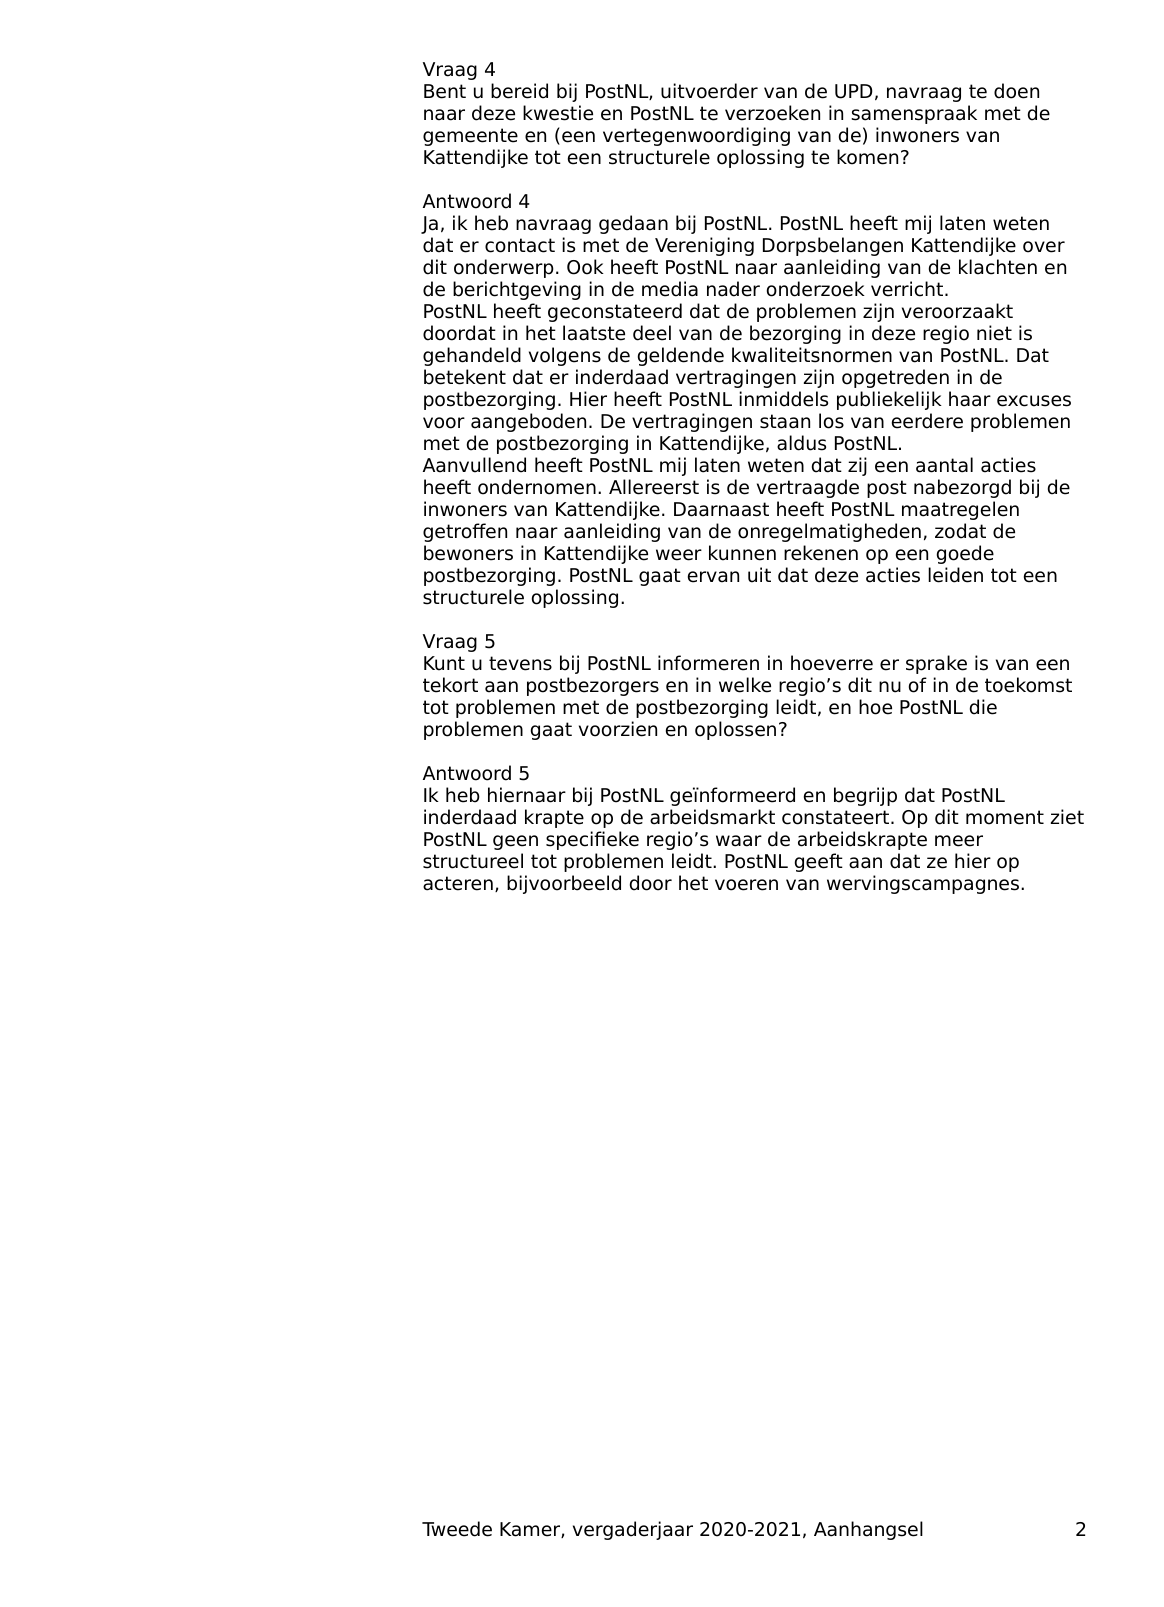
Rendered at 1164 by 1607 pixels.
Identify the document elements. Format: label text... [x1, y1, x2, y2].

text Antwoord 4 [422, 191, 1087, 213]
text Ja, ik heb navraag gedaan bij PostNL. PostNL heeft mij laten weten dat er contact is met de Vereniging Dorpsbelangen Kattendijke over dit onderwerp. Ook heeft PostNL naar aanleiding van de klachten en de berichtgeving in de media nader onderzoek verricht. [422, 213, 1087, 301]
text Ik heb hiernaar bij PostNL geïnformeerd en begrijp dat PostNL inderdaad krapte op de arbeidsmarkt constateert. Op dit moment ziet PostNL geen specifieke regio’s waar de arbeidskrapte meer structureel tot problemen leidt. PostNL geeft aan dat ze hier op acteren, bijvoorbeeld door het voeren van wervingscampagnes. [422, 785, 1087, 895]
text Vraag 4 [422, 59, 1087, 81]
text Bent u bereid bij PostNL, uitvoerder van de UPD, navraag te doen naar deze kwestie en PostNL te verzoeken in samenspraak met de gemeente en (een vertegenwoordiging van de) inwoners van Kattendijke tot een structurele oplossing te komen? [422, 81, 1087, 169]
text Antwoord 5 [422, 763, 1087, 785]
text PostNL heeft geconstateerd dat de problemen zijn veroorzaakt doordat in het laatste deel van de bezorging in deze regio niet is gehandeld volgens de geldende kwaliteitsnormen van PostNL. Dat betekent dat er inderdaad vertragingen zijn opgetreden in de postbezorging. Hier heeft PostNL inmiddels publiekelijk haar excuses voor aangeboden. De vertragingen staan los van eerdere problemen met de postbezorging in Kattendijke, aldus PostNL. [422, 301, 1087, 455]
text Kunt u tevens bij PostNL informeren in hoeverre er sprake is van een tekort aan postbezorgers en in welke regio’s dit nu of in de toekomst tot problemen met de postbezorging leidt, en hoe PostNL die problemen gaat voorzien en oplossen? [422, 653, 1087, 741]
text Aanvullend heeft PostNL mij laten weten dat zij een aantal acties heeft ondernomen. Allereerst is de vertraagde post nabezorgd bij de inwoners van Kattendijke. Daarnaast heeft PostNL maatregelen getroffen naar aanleiding van de onregelmatigheden, zodat de bewoners in Kattendijke weer kunnen rekenen op een goede postbezorging. PostNL gaat ervan uit dat deze acties leiden tot een structurele oplossing. [422, 455, 1087, 609]
text Vraag 5 [422, 631, 1087, 653]
